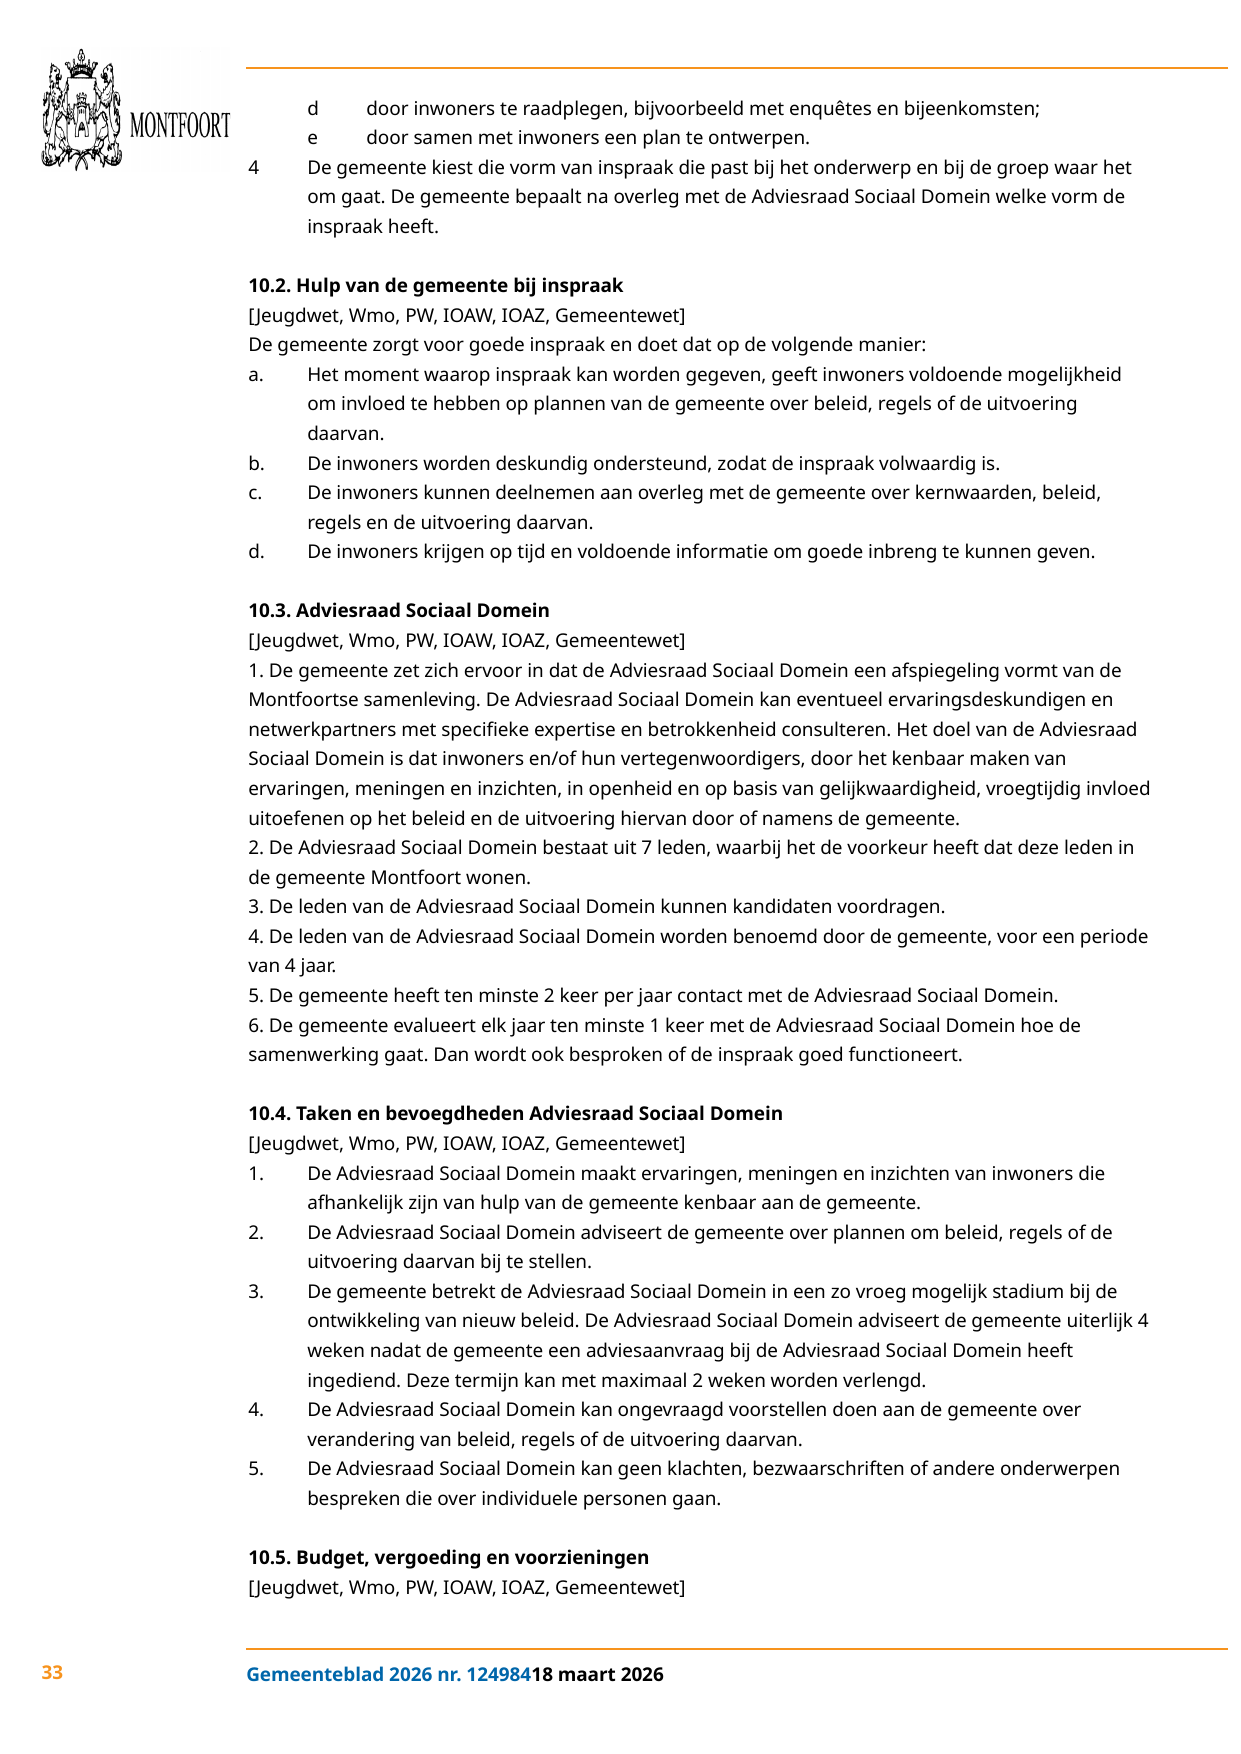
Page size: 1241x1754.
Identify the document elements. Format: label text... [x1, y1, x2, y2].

text 1. De gemeente zet zich ervoor in dat de Adviesraad Sociaal Domein een afspiegeling vormt van de Montfoortse samenleving. De Adviesraad Sociaal Domein kan eventueel ervaringsdeskundigen en netwerkpartners met specifieke expertise en betrokkenheid consulteren. Het doel van de Adviesraad Sociaal Domein is dat inwoners en/of hun vertegenwoordigers, door het kenbaar maken van ervaringen, meningen en inzichten, in openheid en op basis van gelijkwaardigheid, vroegtijdig invloed uitoefenen op het beleid en de uitvoering hiervan door of namens de gemeente. [248, 657, 1152, 831]
list De gemeente betrekt de Adviesraad Sociaal Domein in een zo vroeg mogelijk stadium bij de ontwikkeling van nieuw beleid. De Adviesraad Sociaal Domein adviseert de gemeente uiterlijk 4 weken nadat de gemeente een adviesaanvraag bij de Adviesraad Sociaal Domein heeft ingediend. Deze termijn kan met maximaal 2 weken worden verlengd. [248, 1278, 1152, 1393]
text 4. De leden van de Adviesraad Sociaal Domein worden benoemd door de gemeente, voor een periode van 4 jaar. [248, 923, 1152, 978]
list De Adviesraad Sociaal Domein adviseert de gemeente over plannen om beleid, regels of de uitvoering daarvan bij te stellen. [248, 1219, 1152, 1274]
list De Adviesraad Sociaal Domein maakt ervaringen, meningen en inzichten van inwoners die afhankelijk zijn van hulp van de gemeente kenbaar aan de gemeente. [248, 1160, 1152, 1215]
text 10.4. Taken en bevoegdheden Adviesraad Sociaal Domein [248, 1101, 1152, 1126]
list De inwoners kunnen deelnemen aan overleg met de gemeente over kernwaarden, beleid, regels en de uitvoering daarvan. [248, 479, 1152, 535]
list Het moment waarop inspraak kan worden gegeven, geeft inwoners voldoende mogelijkheid om invloed te hebben op plannen van de gemeente over beleid, regels of de uitvoering daarvan. [248, 361, 1152, 446]
text 6. De gemeente evalueert elk jaar ten minste 1 keer met de Adviesraad Sociaal Domein hoe de samenwerking gaat. Dan wordt ook besproken of de inspraak goed functioneert. [248, 1012, 1152, 1067]
text [Jeugdwet, Wmo, PW, IOAW, IOAZ, Gemeentewet] [248, 1574, 1152, 1600]
text [Jeugdwet, Wmo, PW, IOAW, IOAZ, Gemeentewet] [248, 627, 1152, 653]
text 2. De Adviesraad Sociaal Domein bestaat uit 7 leden, waarbij het de voorkeur heeft dat deze leden in de gemeente Montfoort wonen. [248, 834, 1152, 890]
text 10.3. Adviesraad Sociaal Domein [248, 598, 1152, 623]
list door inwoners te raadplegen, bijvoorbeeld met enquêtes en bijeenkomsten; [307, 95, 1152, 121]
list De Adviesraad Sociaal Domein kan geen klachten, bezwaarschriften of andere onderwerpen bespreken die over individuele personen gaan. [248, 1456, 1152, 1511]
text 10.5. Budget, vergoeding en voorzieningen [248, 1544, 1152, 1570]
list door samen met inwoners een plan te ontwerpen. [307, 124, 1152, 150]
text [Jeugdwet, Wmo, PW, IOAW, IOAZ, Gemeentewet] [248, 302, 1152, 328]
list De gemeente kiest die vorm van inspraak die past bij het onderwerp en bij de groep waar het om gaat. De gemeente bepaalt na overleg met de Adviesraad Sociaal Domein welke vorm de inspraak heeft. [248, 154, 1152, 239]
list De Adviesraad Sociaal Domein kan ongevraagd voorstellen doen aan de gemeente over verandering van beleid, regels of de uitvoering daarvan. [248, 1396, 1152, 1452]
text 3. De leden van de Adviesraad Sociaal Domein kunnen kandidaten voordragen. [248, 893, 1152, 919]
text De gemeente zorgt voor goede inspraak en doet dat op de volgende manier: [248, 331, 1152, 357]
list De inwoners krijgen op tijd en voldoende informatie om goede inbreng te kunnen geven. [248, 538, 1152, 564]
text 10.2. Hulp van de gemeente bij inspraak [248, 272, 1152, 298]
text [Jeugdwet, Wmo, PW, IOAW, IOAZ, Gemeentewet] [248, 1130, 1152, 1156]
text 5. De gemeente heeft ten minste 2 keer per jaar contact met de Adviesraad Sociaal Domein. [248, 982, 1152, 1008]
list De inwoners worden deskundig ondersteund, zodat de inspraak volwaardig is. [248, 450, 1152, 476]
picture [41, 47, 231, 172]
